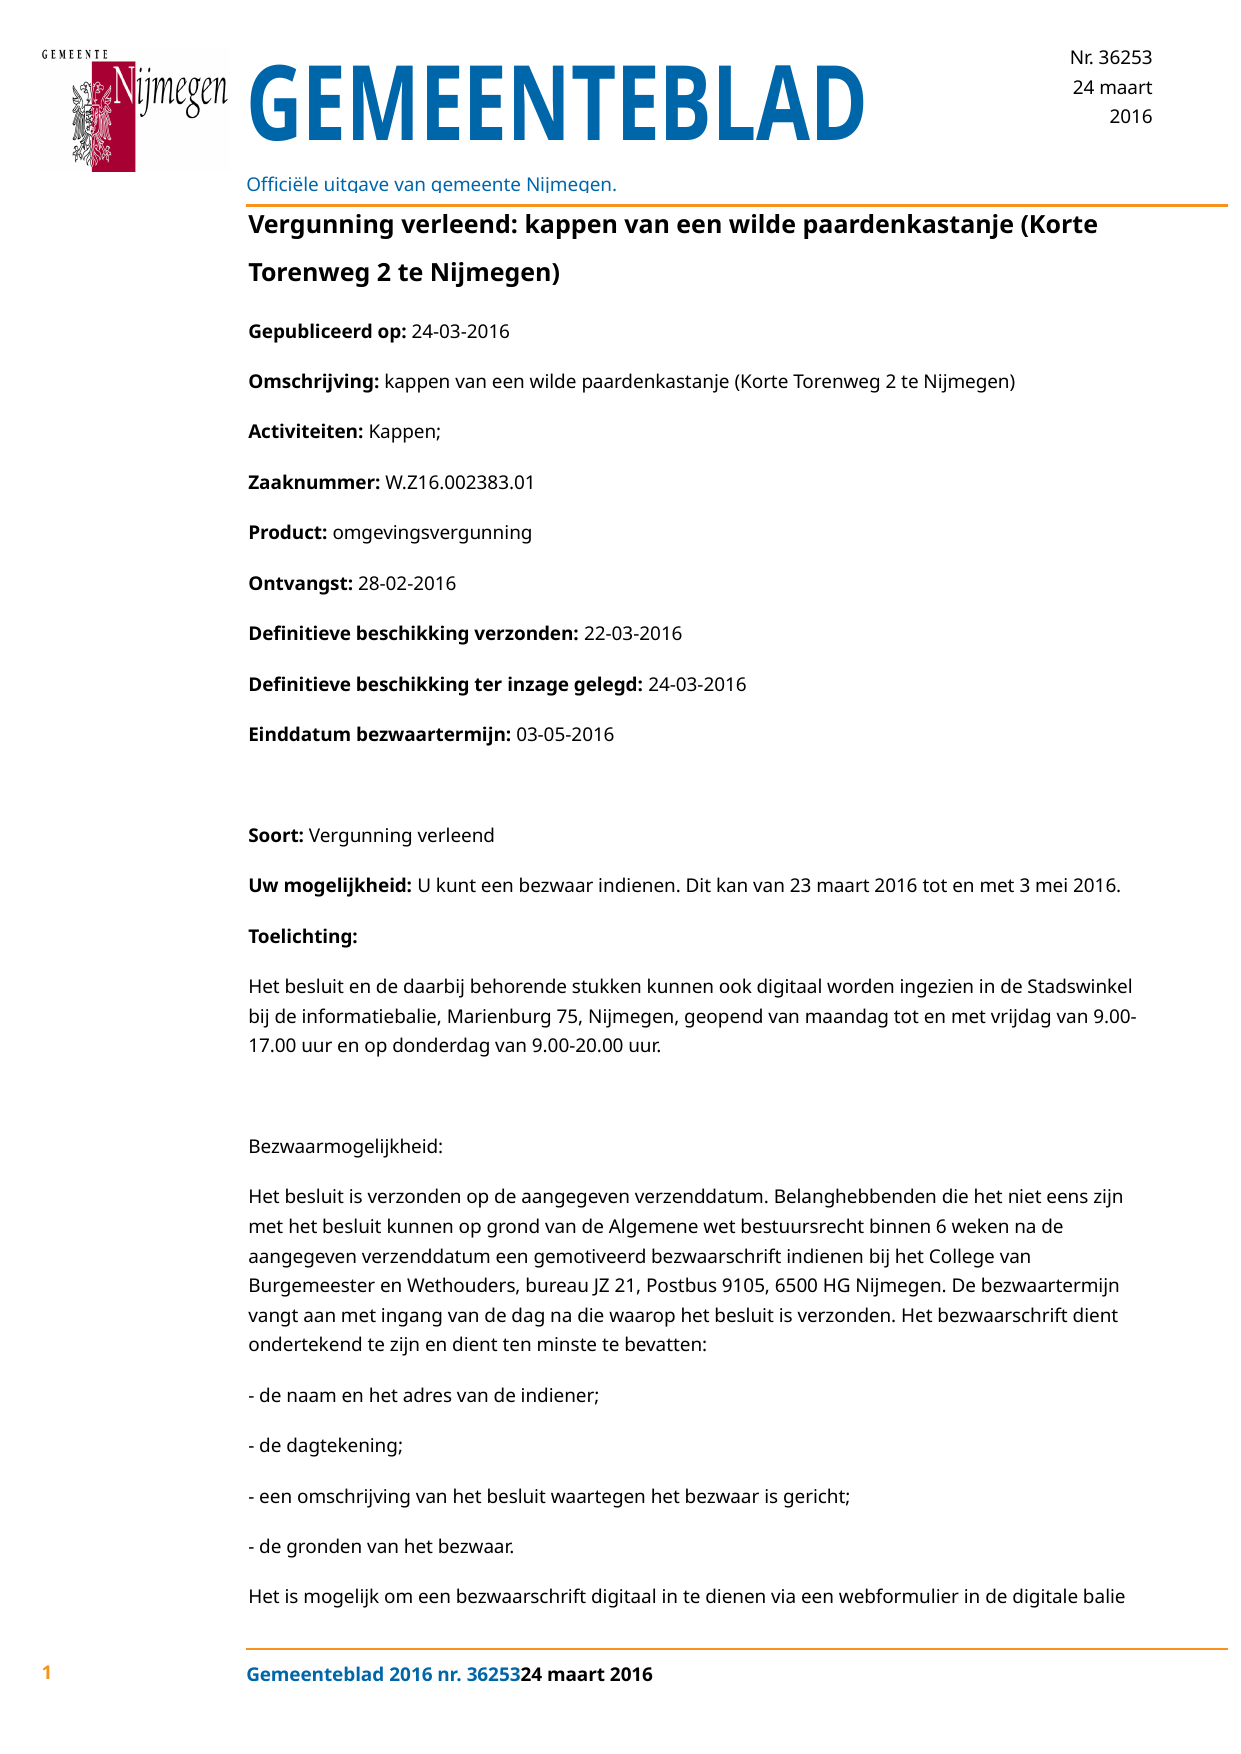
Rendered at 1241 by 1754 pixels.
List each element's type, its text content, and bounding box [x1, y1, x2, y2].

text - de dagtekening; [248, 1432, 1152, 1458]
text Vergunning verleend: kappen van een wilde paardenkastanje (Korte Torenweg 2 te Nijmegen) [248, 207, 1152, 288]
text - de gronden van het bezwaar. [248, 1533, 1152, 1559]
picture [41, 47, 231, 172]
text Zaaknummer: W.Z16.002383.01 [248, 469, 1152, 495]
text Definitieve beschikking ter inzage gelegd: 24-03-2016 [248, 671, 1152, 697]
text Uw mogelijkheid: U kunt een bezwaar indienen. Dit kan van 23 maart 2016 tot en met 3 mei 2016. [248, 872, 1152, 898]
text Het besluit en de daarbij behorende stukken kunnen ook digitaal worden ingezien in de Stadswinkel bij de informatiebalie, Marienburg 75, Nijmegen, geopend van maandag tot en met vrijdag van 9.00-17.00 uur en op donderdag van 9.00-20.00 uur. [248, 973, 1152, 1058]
text Product: omgevingsvergunning [248, 519, 1152, 545]
text Ontvangst: 28-02-2016 [248, 570, 1152, 596]
text Bezwaarmogelijkheid: [248, 1133, 1152, 1159]
text Toelichting: [248, 923, 1152, 949]
text Het is mogelijk om een bezwaarschrift digitaal in te dienen via een webformulier in de digitale balie [248, 1584, 1152, 1609]
text Gepubliceerd op: 24-03-2016 [248, 318, 1152, 344]
text Omschrijving: kappen van een wilde paardenkastanje (Korte Torenweg 2 te Nijmegen) [248, 368, 1152, 394]
text Soort: Vergunning verleend [248, 822, 1152, 848]
text Het besluit is verzonden op de aangegeven verzenddatum. Belanghebbenden die het niet eens zijn met het besluit kunnen op grond van de Algemene wet bestuursrecht binnen 6 weken na de aangegeven verzenddatum een gemotiveerd bezwaarschrift indienen bij het College van Burgemeester en Wethouders, bureau JZ 21, Postbus 9105, 6500 HG Nijmegen. De bezwaartermijn vangt aan met ingang van de dag na die waarop het besluit is verzonden. Het bezwaarschrift dient ondertekend te zijn en dient ten minste te bevatten: [248, 1184, 1152, 1357]
text - een omschrijving van het besluit waartegen het bezwaar is gericht; [248, 1483, 1152, 1509]
text Einddatum bezwaartermijn: 03-05-2016 [248, 721, 1152, 747]
text - de naam en het adres van de indiener; [248, 1382, 1152, 1408]
text Definitieve beschikking verzonden: 22-03-2016 [248, 620, 1152, 646]
text Activiteiten: Kappen; [248, 419, 1152, 444]
